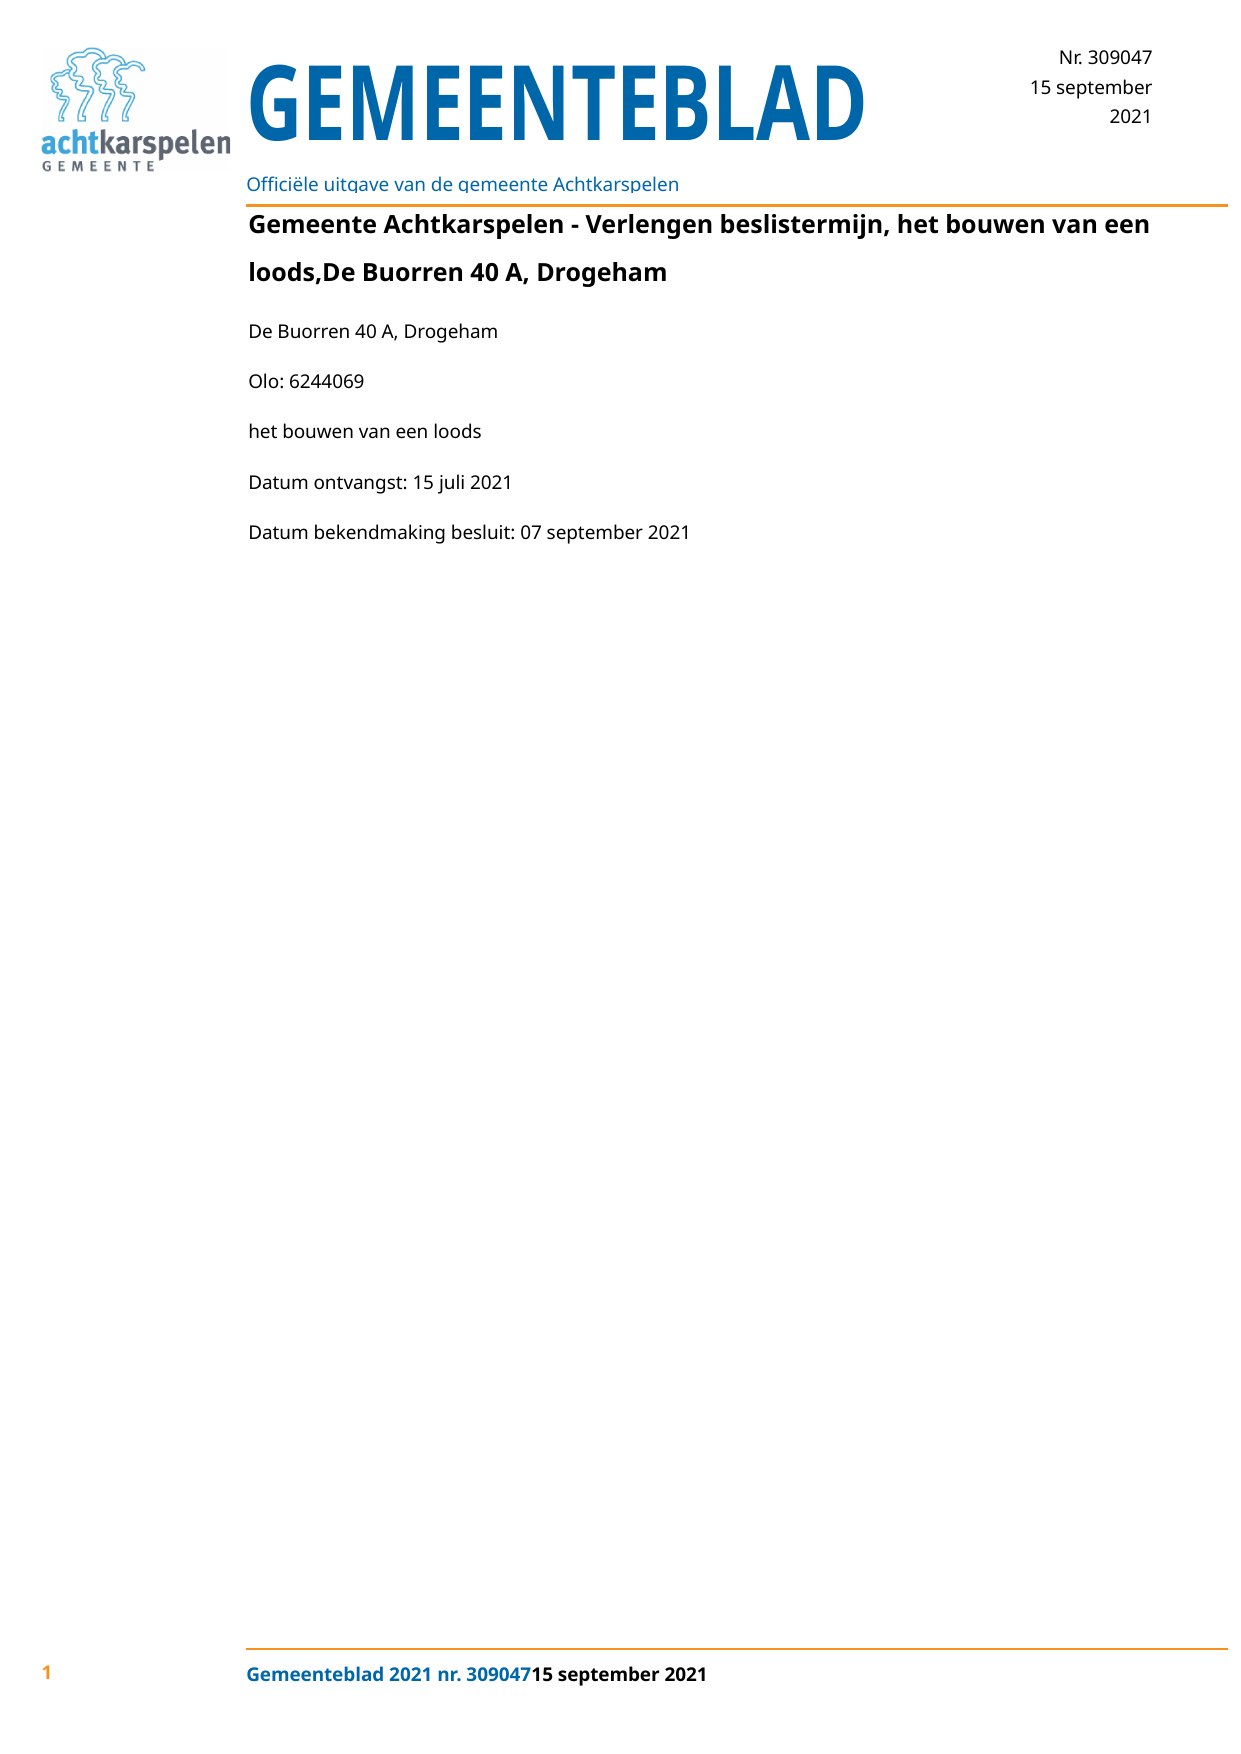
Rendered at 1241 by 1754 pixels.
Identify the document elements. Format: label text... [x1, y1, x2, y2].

text Gemeente Achtkarspelen - Verlengen beslistermijn, het bouwen van een loods,De Buorren 40 A, Drogeham [248, 207, 1152, 288]
picture [41, 47, 231, 172]
text het bouwen van een loods [248, 419, 1152, 444]
text Datum ontvangst: 15 juli 2021 [248, 469, 1152, 495]
text Datum bekendmaking besluit: 07 september 2021 [248, 519, 1152, 545]
text De Buorren 40 A, Drogeham [248, 318, 1152, 344]
text Olo: 6244069 [248, 368, 1152, 394]
